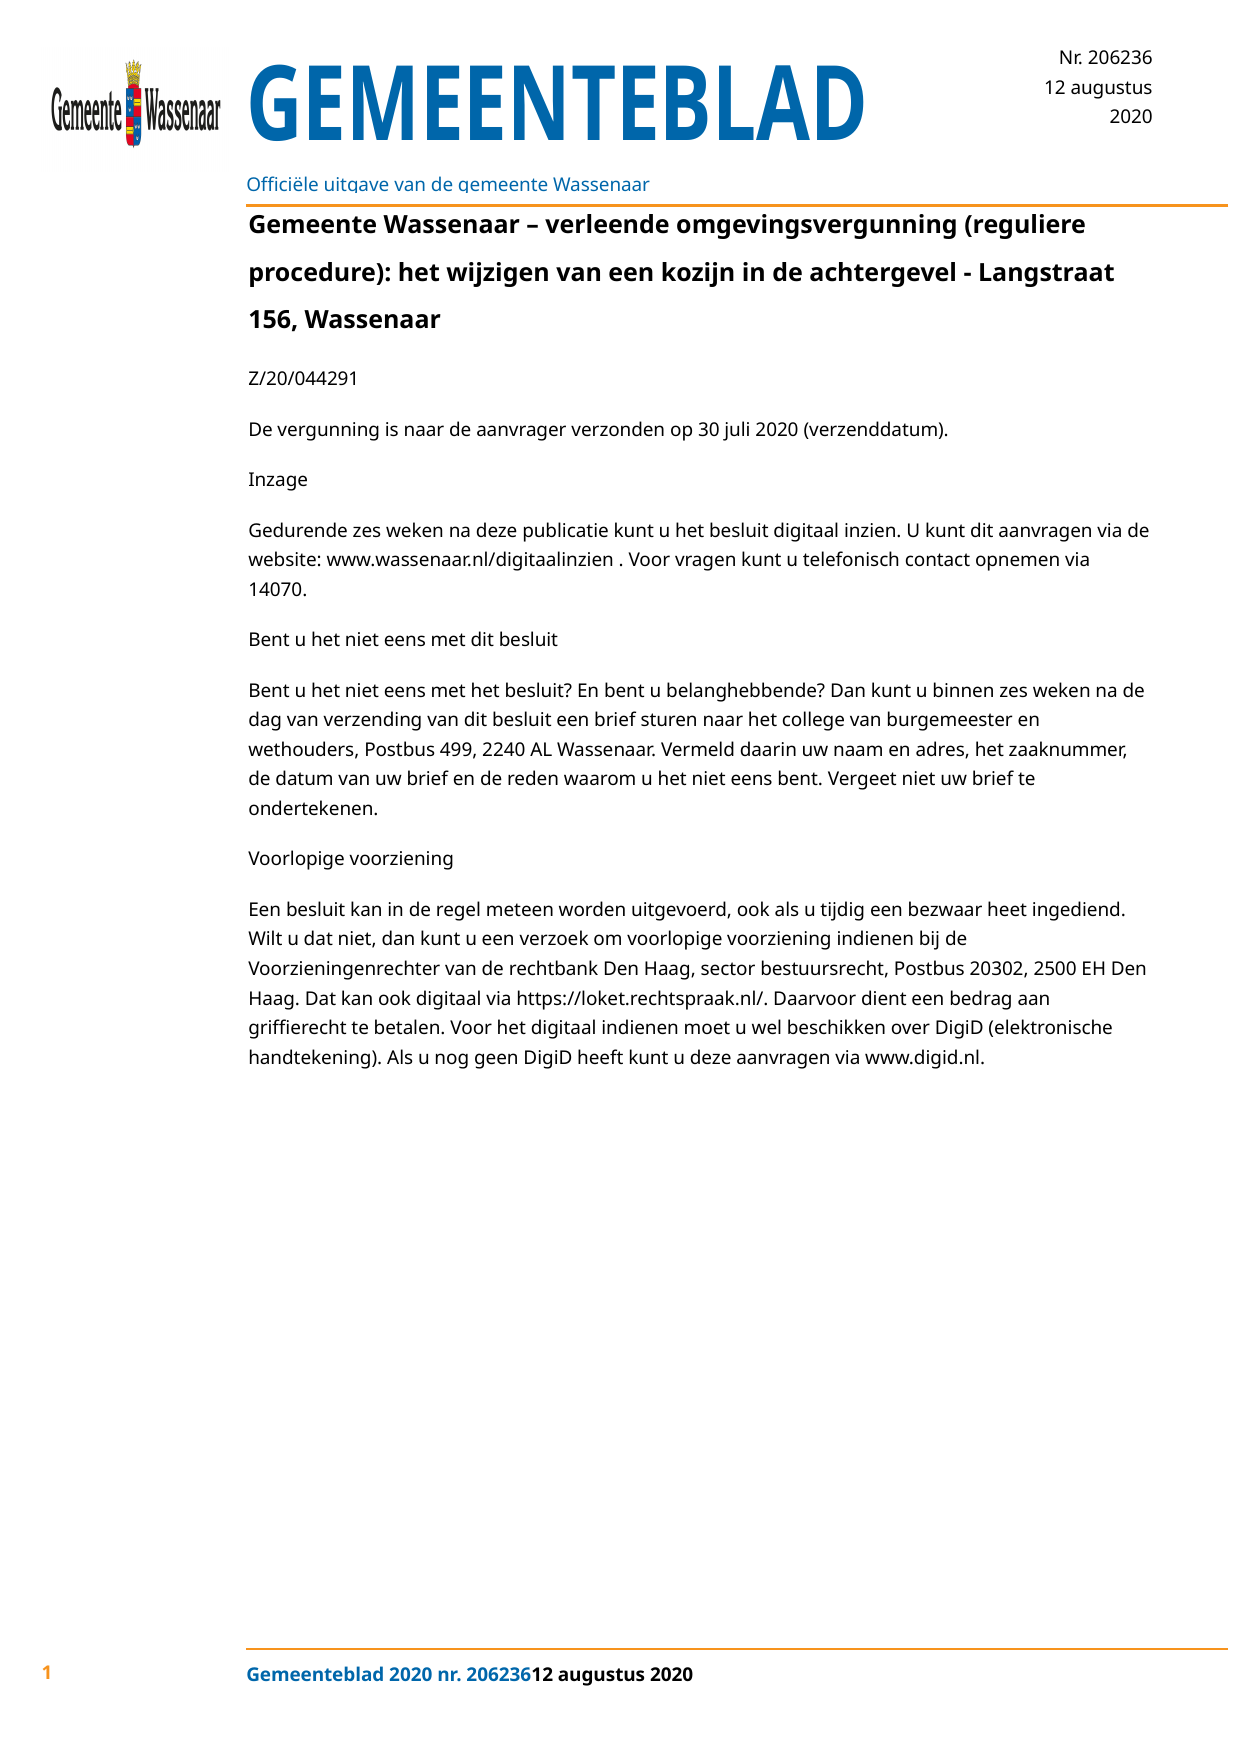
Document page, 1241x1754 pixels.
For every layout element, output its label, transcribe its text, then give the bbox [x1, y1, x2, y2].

text Gedurende zes weken na deze publicatie kunt u het besluit digitaal inzien. U kunt dit aanvragen via de website: www.wassenaar.nl/digitaalinzien . Voor vragen kunt u telefonisch contact opnemen via 14070. [248, 517, 1152, 602]
text Bent u het niet eens met het besluit? En bent u belanghebbende? Dan kunt u binnen zes weken na de dag van verzending van dit besluit een brief sturen naar het college van burgemeester en wethouders, Postbus 499, 2240 AL Wassenaar. Vermeld daarin uw naam en adres, het zaaknummer, de datum van uw brief en de reden waarom u het niet eens bent. Vergeet niet uw brief te ondertekenen. [248, 677, 1152, 821]
text Bent u het niet eens met dit besluit [248, 626, 1152, 652]
text Z/20/044291 [248, 366, 1152, 391]
text Inzage [248, 466, 1152, 492]
text Gemeente Wassenaar – verleende omgevingsvergunning (reguliere procedure): het wijzigen van een kozijn in de achtergevel - Langstraat 156, Wassenaar [248, 207, 1152, 336]
text Voorlopige voorziening [248, 846, 1152, 871]
text Een besluit kan in de regel meteen worden uitgevoerd, ook als u tijdig een bezwaar heet ingediend. Wilt u dat niet, dan kunt u een verzoek om voorlopige voorziening indienen bij de Voorzieningenrechter van de rechtbank Den Haag, sector bestuursrecht, Postbus 20302, 2500 EH Den Haag. Dat kan ook digitaal via https://loket.rechtspraak.nl/. Daarvoor dient een bedrag aan griffierecht te betalen. Voor het digitaal indienen moet u wel beschikken over DigiD (elektronische handtekening). Als u nog geen DigiD heeft kunt u deze aanvragen via www.digid.nl. [248, 896, 1152, 1069]
text De vergunning is naar de aanvrager verzonden op 30 juli 2020 (verzenddatum). [248, 416, 1152, 442]
picture [41, 47, 231, 172]
